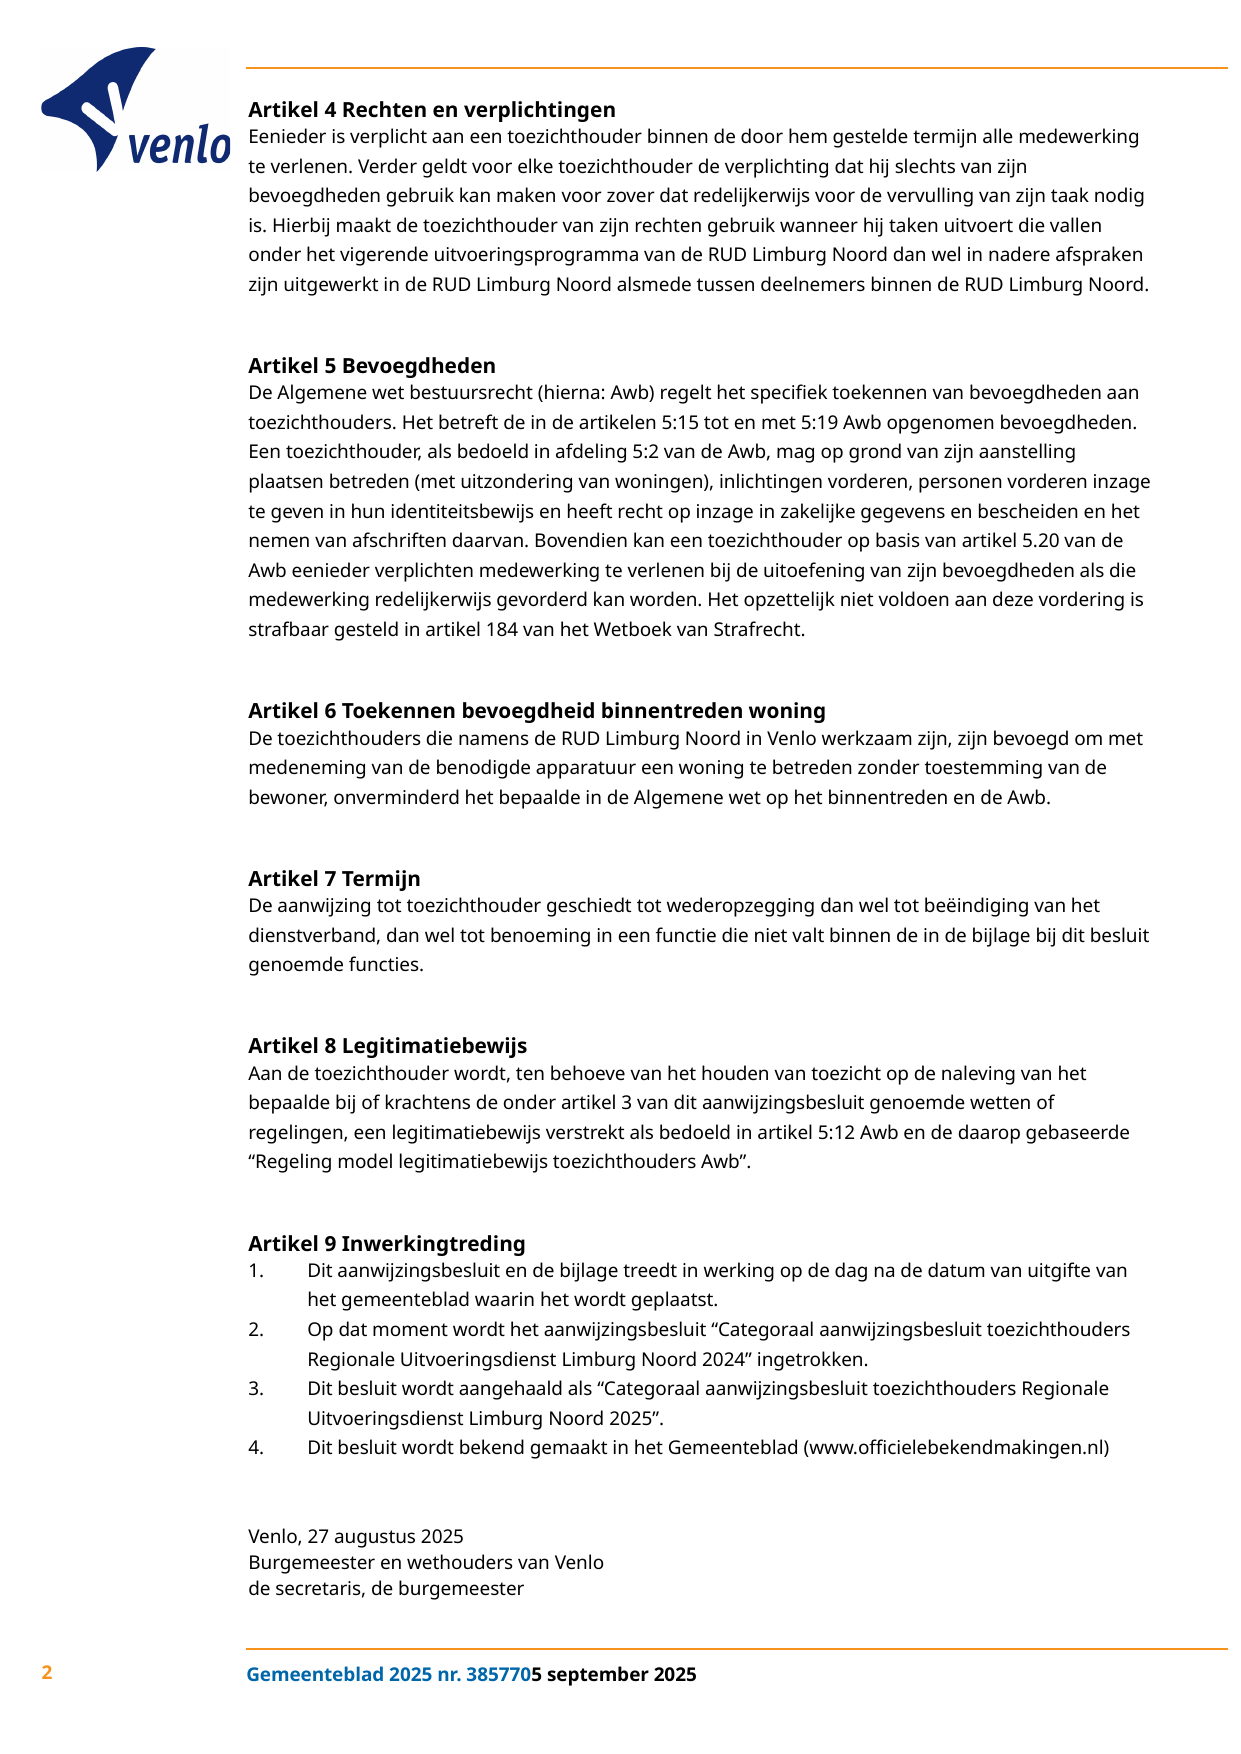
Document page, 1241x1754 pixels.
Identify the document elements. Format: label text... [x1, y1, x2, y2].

text De toezichthouders die namens de RUD Limburg Noord in Venlo werkzaam zijn, zijn bevoegd om met medeneming van de benodigde apparatuur een woning te betreden zonder toestemming van de bewoner, onverminderd het bepaalde in de Algemene wet op het binnentreden en de Awb. [248, 725, 1152, 809]
list Dit besluit wordt bekend gemaakt in het Gemeenteblad (www.officielebekendmakingen.nl) [248, 1434, 1152, 1460]
text de secretaris, de burgemeester [248, 1575, 1152, 1601]
text Artikel 7 Termijn [248, 864, 1152, 892]
text Artikel 6 Toekennen bevoegdheid binnentreden woning [248, 696, 1152, 725]
text Aan de toezichthouder wordt, ten behoeve van het houden van toezicht op de naleving van het bepaalde bij of krachtens de onder artikel 3 van dit aanwijzingsbesluit genoemde wetten of regelingen, een legitimatiebewijs verstrekt als bedoeld in artikel 5:12 Awb en de daarop gebaseerde “Regeling model legitimatiebewijs toezichthouders Awb”. [248, 1060, 1152, 1174]
text Artikel 8 Legitimatiebewijs [248, 1031, 1152, 1060]
list Dit besluit wordt aangehaald als “Categoraal aanwijzingsbesluit toezichthouders Regionale Uitvoeringsdienst Limburg Noord 2025”. [248, 1375, 1152, 1431]
list Op dat moment wordt het aanwijzingsbesluit “Categoraal aanwijzingsbesluit toezichthouders Regionale Uitvoeringsdienst Limburg Noord 2024” ingetrokken. [248, 1316, 1152, 1372]
text Artikel 5 Bevoegdheden [248, 351, 1152, 379]
text Artikel 9 Inwerkingtreding [248, 1229, 1152, 1257]
text Artikel 4 Rechten en verplichtingen [248, 95, 1152, 123]
text De aanwijzing tot toezichthouder geschiedt tot wederopzegging dan wel tot beëindiging van het dienstverband, dan wel tot benoeming in een functie die niet valt binnen de in de bijlage bij dit besluit genoemde functies. [248, 892, 1152, 977]
text De Algemene wet bestuursrecht (hierna: Awb) regelt het specifiek toekennen van bevoegdheden aan toezichthouders. Het betreft de in de artikelen 5:15 tot en met 5:19 Awb opgenomen bevoegdheden. Een toezichthouder, als bedoeld in afdeling 5:2 van de Awb, mag op grond van zijn aanstelling plaatsen betreden (met uitzondering van woningen), inlichtingen vorderen, personen vorderen inzage te geven in hun identiteitsbewijs en heeft recht op inzage in zakelijke gegevens en bescheiden en het nemen van afschriften daarvan. Bovendien kan een toezichthouder op basis van artikel 5.20 van de Awb eenieder verplichten medewerking te verlenen bij de uitoefening van zijn bevoegdheden als die medewerking redelijkerwijs gevorderd kan worden. Het opzettelijk niet voldoen aan deze vordering is strafbaar gesteld in artikel 184 van het Wetboek van Strafrecht. [248, 379, 1152, 642]
text Venlo, 27 augustus 2025 [248, 1523, 1152, 1549]
text Eenieder is verplicht aan een toezichthouder binnen de door hem gestelde termijn alle medewerking te verlenen. Verder geldt voor elke toezichthouder de verplichting dat hij slechts van zijn bevoegdheden gebruik kan maken voor zover dat redelijkerwijs voor de vervulling van zijn taak nodig is. Hierbij maakt de toezichthouder van zijn rechten gebruik wanneer hij taken uitvoert die vallen onder het vigerende uitvoeringsprogramma van de RUD Limburg Noord dan wel in nadere afspraken zijn uitgewerkt in de RUD Limburg Noord alsmede tussen deelnemers binnen de RUD Limburg Noord. [248, 123, 1152, 297]
picture [41, 47, 231, 172]
text Burgemeester en wethouders van Venlo [248, 1549, 1152, 1575]
list Dit aanwijzingsbesluit en de bijlage treedt in werking op de dag na de datum van uitgifte van het gemeenteblad waarin het wordt geplaatst. [248, 1257, 1152, 1312]
